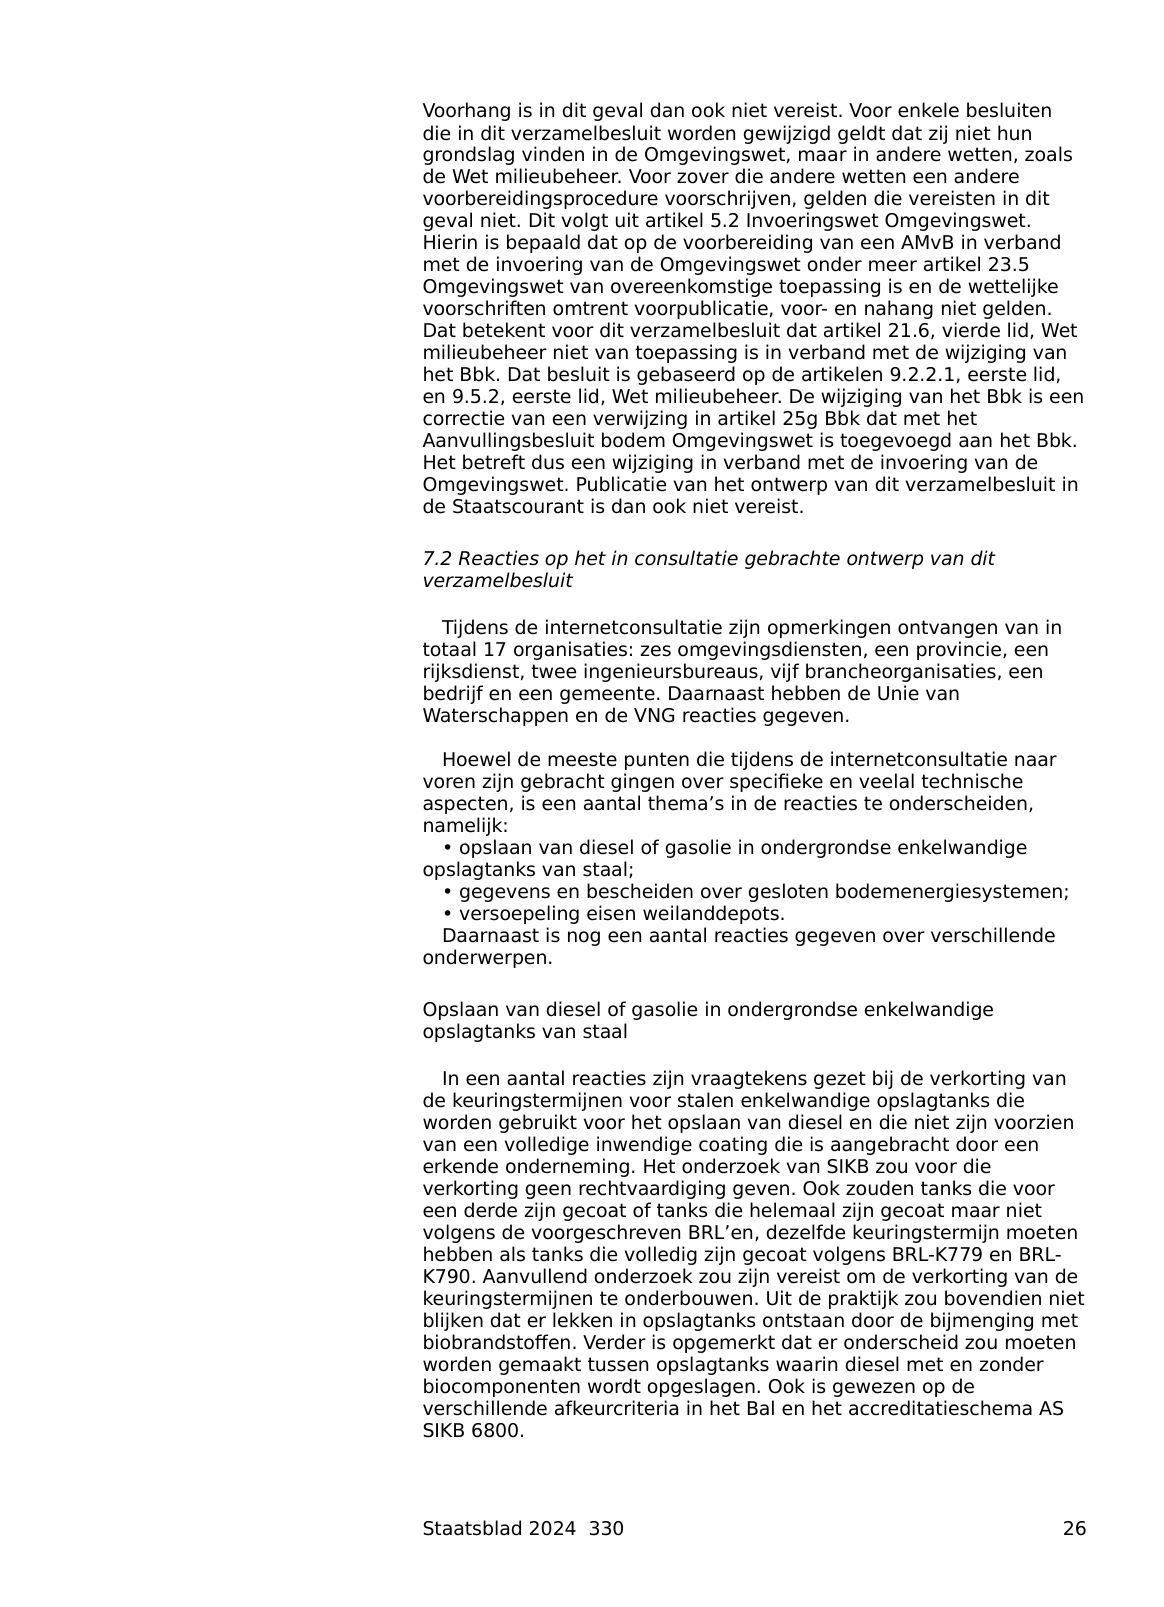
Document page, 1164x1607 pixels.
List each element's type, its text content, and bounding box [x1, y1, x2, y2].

text • versoepeling eisen weilanddepots. [422, 903, 1087, 925]
subtitle Opslaan van diesel of gasolie in ondergrondse enkelwandige opslagtanks van staal [422, 999, 1087, 1043]
text Hoewel de meeste punten die tijdens de internetconsultatie naar voren zijn gebracht gingen over specifieke en veelal technische aspecten, is een aantal thema’s in de reacties te onderscheiden, namelijk: [422, 749, 1087, 837]
text • gegevens en bescheiden over gesloten bodemenergiesystemen; [422, 881, 1087, 903]
text Voorhang is in dit geval dan ook niet vereist. Voor enkele besluiten die in dit verzamelbesluit worden gewijzigd geldt dat zij niet hun grondslag vinden in de Omgevingswet, maar in andere wetten, zoals de Wet milieubeheer. Voor zover die andere wetten een andere voorbereidingsprocedure voorschrijven, gelden die vereisten in dit geval niet. Dit volgt uit artikel 5.2 Invoeringswet Omgevingswet. Hierin is bepaald dat op de voorbereiding van een AMvB in verband met de invoering van de Omgevingswet onder meer artikel 23.5 Omgevingswet van overeenkomstige toepassing is en de wettelijke voorschriften omtrent voorpublicatie, voor- en nahang niet gelden. Dat betekent voor dit verzamelbesluit dat artikel 21.6, vierde lid, Wet milieubeheer niet van toepassing is in verband met de wijziging van het Bbk. Dat besluit is gebaseerd op de artikelen 9.2.2.1, eerste lid, en 9.5.2, eerste lid, Wet milieubeheer. De wijziging van het Bbk is een correctie van een verwijzing in artikel 25g Bbk dat met het Aanvullingsbesluit bodem Omgevingswet is toegevoegd aan het Bbk. Het betreft dus een wijziging in verband met de invoering van de Omgevingswet. Publicatie van het ontwerp van dit verzamelbesluit in de Staatscourant is dan ook niet vereist. [422, 100, 1087, 518]
text • opslaan van diesel of gasolie in ondergrondse enkelwandige opslagtanks van staal; [422, 837, 1087, 881]
subtitle 7.2 Reacties op het in consultatie gebrachte ontwerp van dit verzamelbesluit [422, 548, 1087, 592]
text In een aantal reacties zijn vraagtekens gezet bij de verkorting van de keuringstermijnen voor stalen enkelwandige opslagtanks die worden gebruikt voor het opslaan van diesel en die niet zijn voorzien van een volledige inwendige coating die is aangebracht door een erkende onderneming. Het onderzoek van SIKB zou voor die verkorting geen rechtvaardiging geven. Ook zouden tanks die voor een derde zijn gecoat of tanks die helemaal zijn gecoat maar niet volgens de voorgeschreven BRL’en, dezelfde keuringstermijn moeten hebben als tanks die volledig zijn gecoat volgens BRL-K779 en BRL-K790. Aanvullend onderzoek zou zijn vereist om de verkorting van de keuringstermijnen te onderbouwen. Uit de praktijk zou bovendien niet blijken dat er lekken in opslagtanks ontstaan door de bijmenging met biobrandstoffen. Verder is opgemerkt dat er onderscheid zou moeten worden gemaakt tussen opslagtanks waarin diesel met en zonder biocomponenten wordt opgeslagen. Ook is gewezen op de verschillende afkeurcriteria in het Bal en het accreditatieschema AS SIKB 6800. [422, 1068, 1087, 1441]
text Daarnaast is nog een aantal reacties gegeven over verschillende onderwerpen. [422, 925, 1087, 969]
text Tijdens de internetconsultatie zijn opmerkingen ontvangen van in totaal 17 organisaties: zes omgevingsdiensten, een provincie, een rijksdienst, twee ingenieursbureaus, vijf brancheorganisaties, een bedrijf en een gemeente. Daarnaast hebben de Unie van Waterschappen en de VNG reacties gegeven. [422, 617, 1087, 727]
